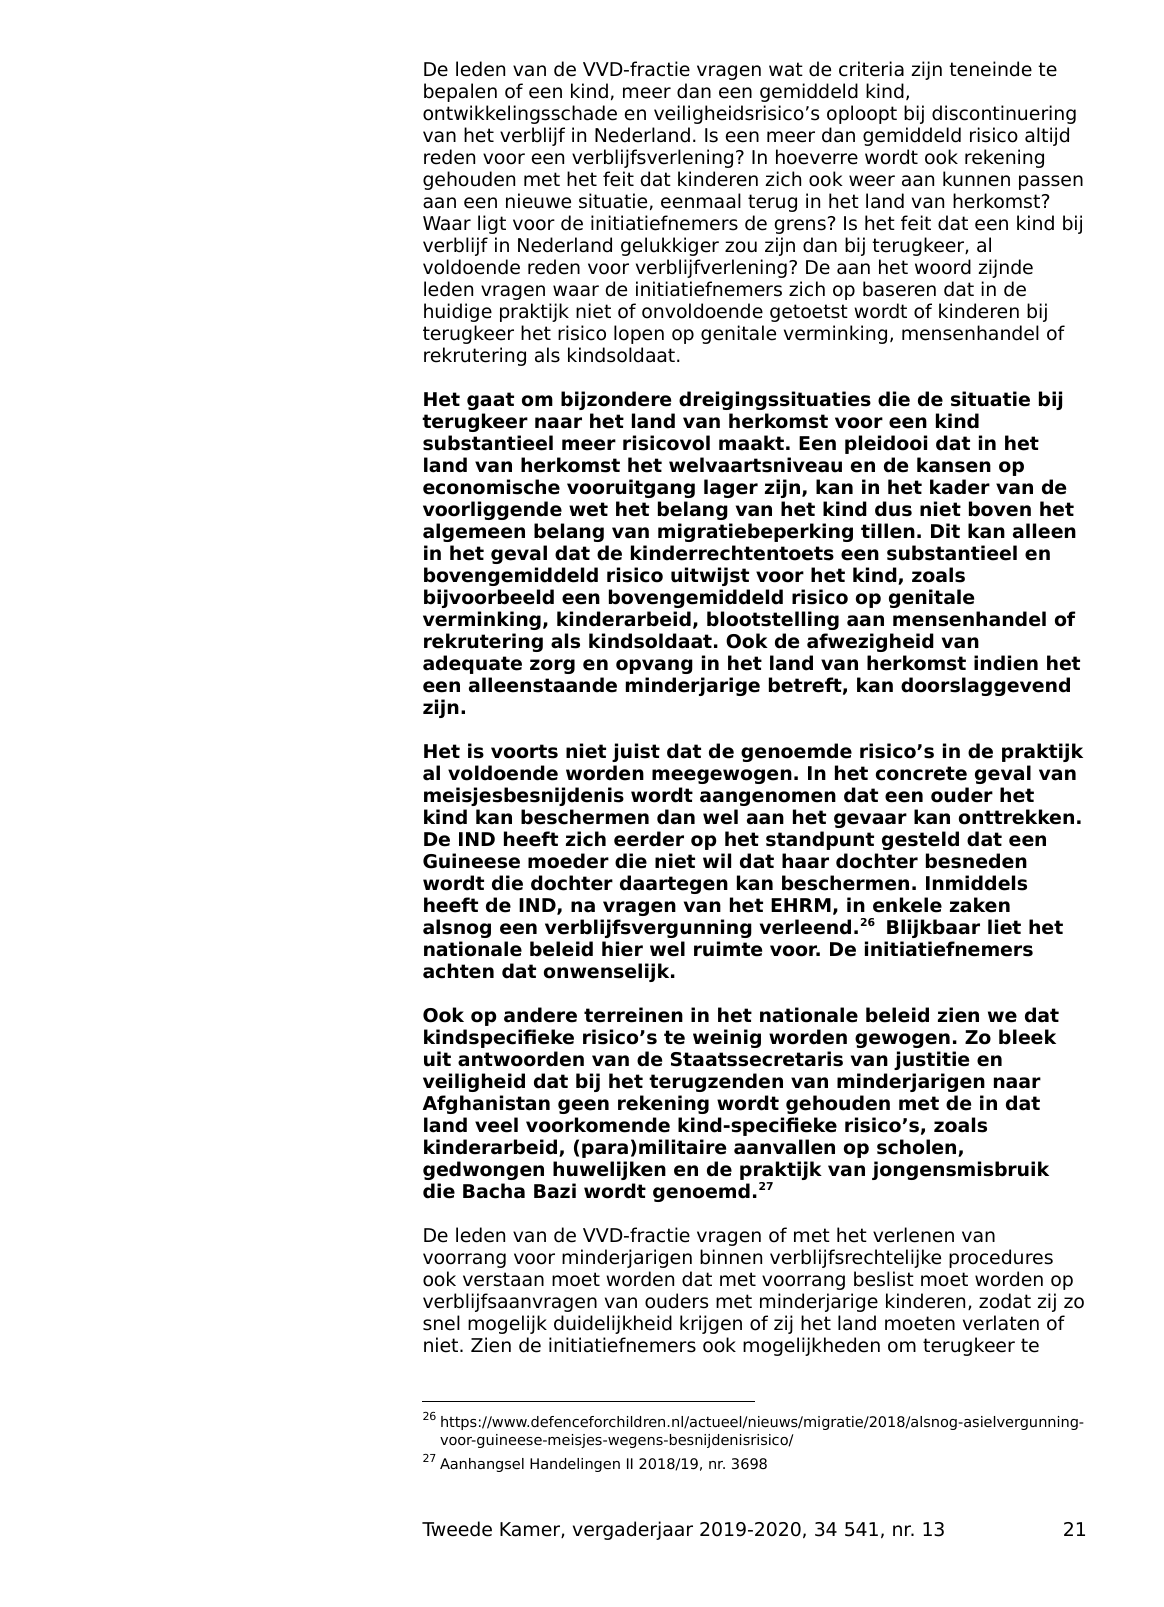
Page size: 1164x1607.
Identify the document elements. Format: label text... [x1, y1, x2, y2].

text Het gaat om bijzondere dreigingssituaties die de situatie bij terugkeer naar het land van herkomst voor een kind substantieel meer risicovol maakt. Een pleidooi dat in het land van herkomst het welvaartsniveau en de kansen op economische vooruitgang lager zijn, kan in het kader van de voorliggende wet het belang van het kind dus niet boven het algemeen belang van migratiebeperking tillen. Dit kan alleen in het geval dat de kinderrechtentoets een substantieel en bovengemiddeld risico uitwijst voor het kind, zoals bijvoorbeeld een bovengemiddeld risico op genitale verminking, kinderarbeid, blootstelling aan mensenhandel of rekrutering als kindsoldaat. Ook de afwezigheid van adequate zorg en opvang in het land van herkomst indien het een alleenstaande minderjarige betreft, kan doorslaggevend zijn. [422, 389, 1087, 719]
text Aanhangsel Handelingen II 2018/19, nr. 3698 [422, 1452, 1087, 1474]
text https://www.defenceforchildren.nl/actueel/nieuws/migratie/2018/alsnog-asielvergunning-voor-guineese-meisjes-wegens-besnijdenisrisico/ [422, 1410, 1087, 1449]
text De leden van de VVD-fractie vragen wat de criteria zijn teneinde te bepalen of een kind, meer dan een gemiddeld kind, ontwikkelingsschade en veiligheidsrisico’s oploopt bij discontinuering van het verblijf in Nederland. Is een meer dan gemiddeld risico altijd reden voor een verblijfsverlening? In hoeverre wordt ook rekening gehouden met het feit dat kinderen zich ook weer aan kunnen passen aan een nieuwe situatie, eenmaal terug in het land van herkomst? Waar ligt voor de initiatiefnemers de grens? Is het feit dat een kind bij verblijf in Nederland gelukkiger zou zijn dan bij terugkeer, al voldoende reden voor verblijfverlening? De aan het woord zijnde leden vragen waar de initiatiefnemers zich op baseren dat in de huidige praktijk niet of onvoldoende getoetst wordt of kinderen bij terugkeer het risico lopen op genitale verminking, mensenhandel of rekrutering als kindsoldaat. [422, 59, 1087, 367]
text De leden van de VVD-fractie vragen of met het verlenen van voorrang voor minderjarigen binnen verblijfsrechtelijke procedures ook verstaan moet worden dat met voorrang beslist moet worden op verblijfsaanvragen van ouders met minderjarige kinderen, zodat zij zo snel mogelijk duidelijkheid krijgen of zij het land moeten verlaten of niet. Zien de initiatiefnemers ook mogelijkheden om terugkeer te [422, 1225, 1087, 1357]
text Ook op andere terreinen in het nationale beleid zien we dat kindspecifieke risico’s te weinig worden gewogen. Zo bleek uit antwoorden van de Staatssecretaris van justitie en veiligheid dat bij het terugzenden van minderjarigen naar Afghanistan geen rekening wordt gehouden met de in dat land veel voorkomende kind-specifieke risico’s, zoals kinderarbeid, (para)militaire aanvallen op scholen, gedwongen huwelijken en de praktijk van jongensmisbruik die Bacha Bazi wordt genoemd. [422, 1005, 1087, 1203]
text Het is voorts niet juist dat de genoemde risico’s in de praktijk al voldoende worden meegewogen. In het concrete geval van meisjesbesnijdenis wordt aangenomen dat een ouder het kind kan beschermen dan wel aan het gevaar kan onttrekken. De IND heeft zich eerder op het standpunt gesteld dat een Guineese moeder die niet wil dat haar dochter besneden wordt die dochter daartegen kan beschermen. Inmiddels heeft de IND, na vragen van het EHRM, in enkele zaken alsnog een verblijfsvergunning verleend. Blijkbaar liet het nationale beleid hier wel ruimte voor. De initiatiefnemers achten dat onwenselijk. [422, 741, 1087, 983]
